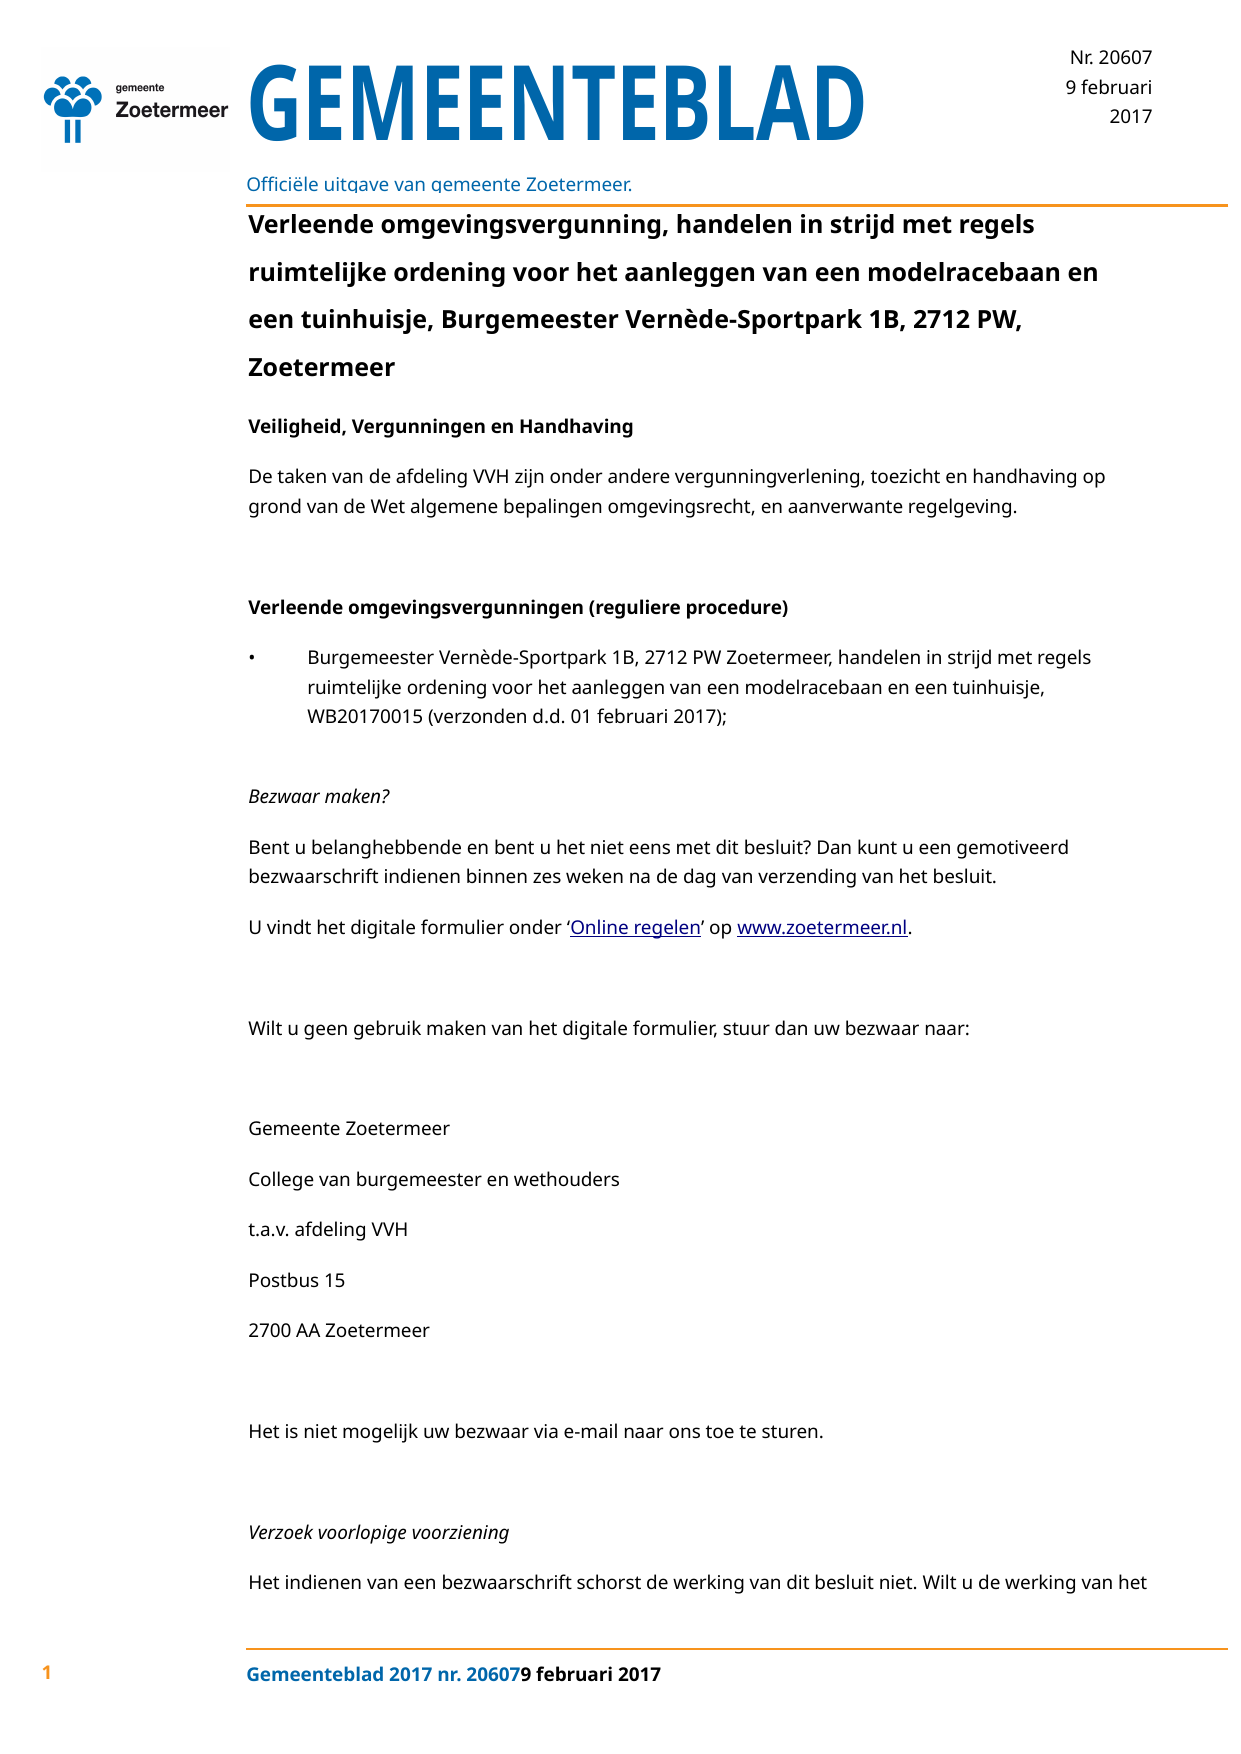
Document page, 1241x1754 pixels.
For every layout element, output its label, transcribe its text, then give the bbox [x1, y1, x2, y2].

text Bezwaar maken? [248, 783, 1152, 809]
text Verleende omgevingsvergunningen (reguliere procedure) [248, 594, 1152, 620]
text U vindt het digitale formulier onder ‘Online regelen’ op www.zoetermeer.nl. [248, 914, 1152, 940]
text Verzoek voorlopige voorziening [248, 1519, 1152, 1545]
text t.a.v. afdeling VVH [248, 1216, 1152, 1242]
text Het is niet mogelijk uw bezwaar via e-mail naar ons toe te sturen. [248, 1418, 1152, 1444]
text 2700 AA Zoetermeer [248, 1317, 1152, 1343]
text Wilt u geen gebruik maken van het digitale formulier, stuur dan uw bezwaar naar: [248, 1015, 1152, 1041]
text Veiligheid, Vergunningen en Handhaving [248, 413, 1152, 439]
text Verleende omgevingsvergunning, handelen in strijd met regels ruimtelijke ordening voor het aanleggen van een modelracebaan en een tuinhuisje, Burgemeester Vernède-Sportpark 1B, 2712 PW, Zoetermeer [248, 207, 1152, 384]
text Bent u belanghebbende en bent u het niet eens met dit besluit? Dan kunt u een gemotiveerd bezwaarschrift indienen binnen zes weken na de dag van verzending van het besluit. [248, 834, 1152, 889]
text Postbus 15 [248, 1267, 1152, 1293]
list Burgemeester Vernède-Sportpark 1B, 2712 PW Zoetermeer, handelen in strijd met regels ruimtelijke ordening voor het aanleggen van een modelracebaan en een tuinhuisje, WB20170015 (verzonden d.d. 01 februari 2017); [248, 644, 1152, 729]
text De taken van de afdeling VVH zijn onder andere vergunningverlening, toezicht en handhaving op grond van de Wet algemene bepalingen omgevingsrecht, en aanverwante regelgeving. [248, 463, 1152, 519]
picture [41, 47, 231, 172]
text College van burgemeester en wethouders [248, 1166, 1152, 1192]
text Het indienen van een bezwaarschrift schorst de werking van dit besluit niet. Wilt u de werking van het [248, 1569, 1152, 1595]
text Gemeente Zoetermeer [248, 1116, 1152, 1141]
